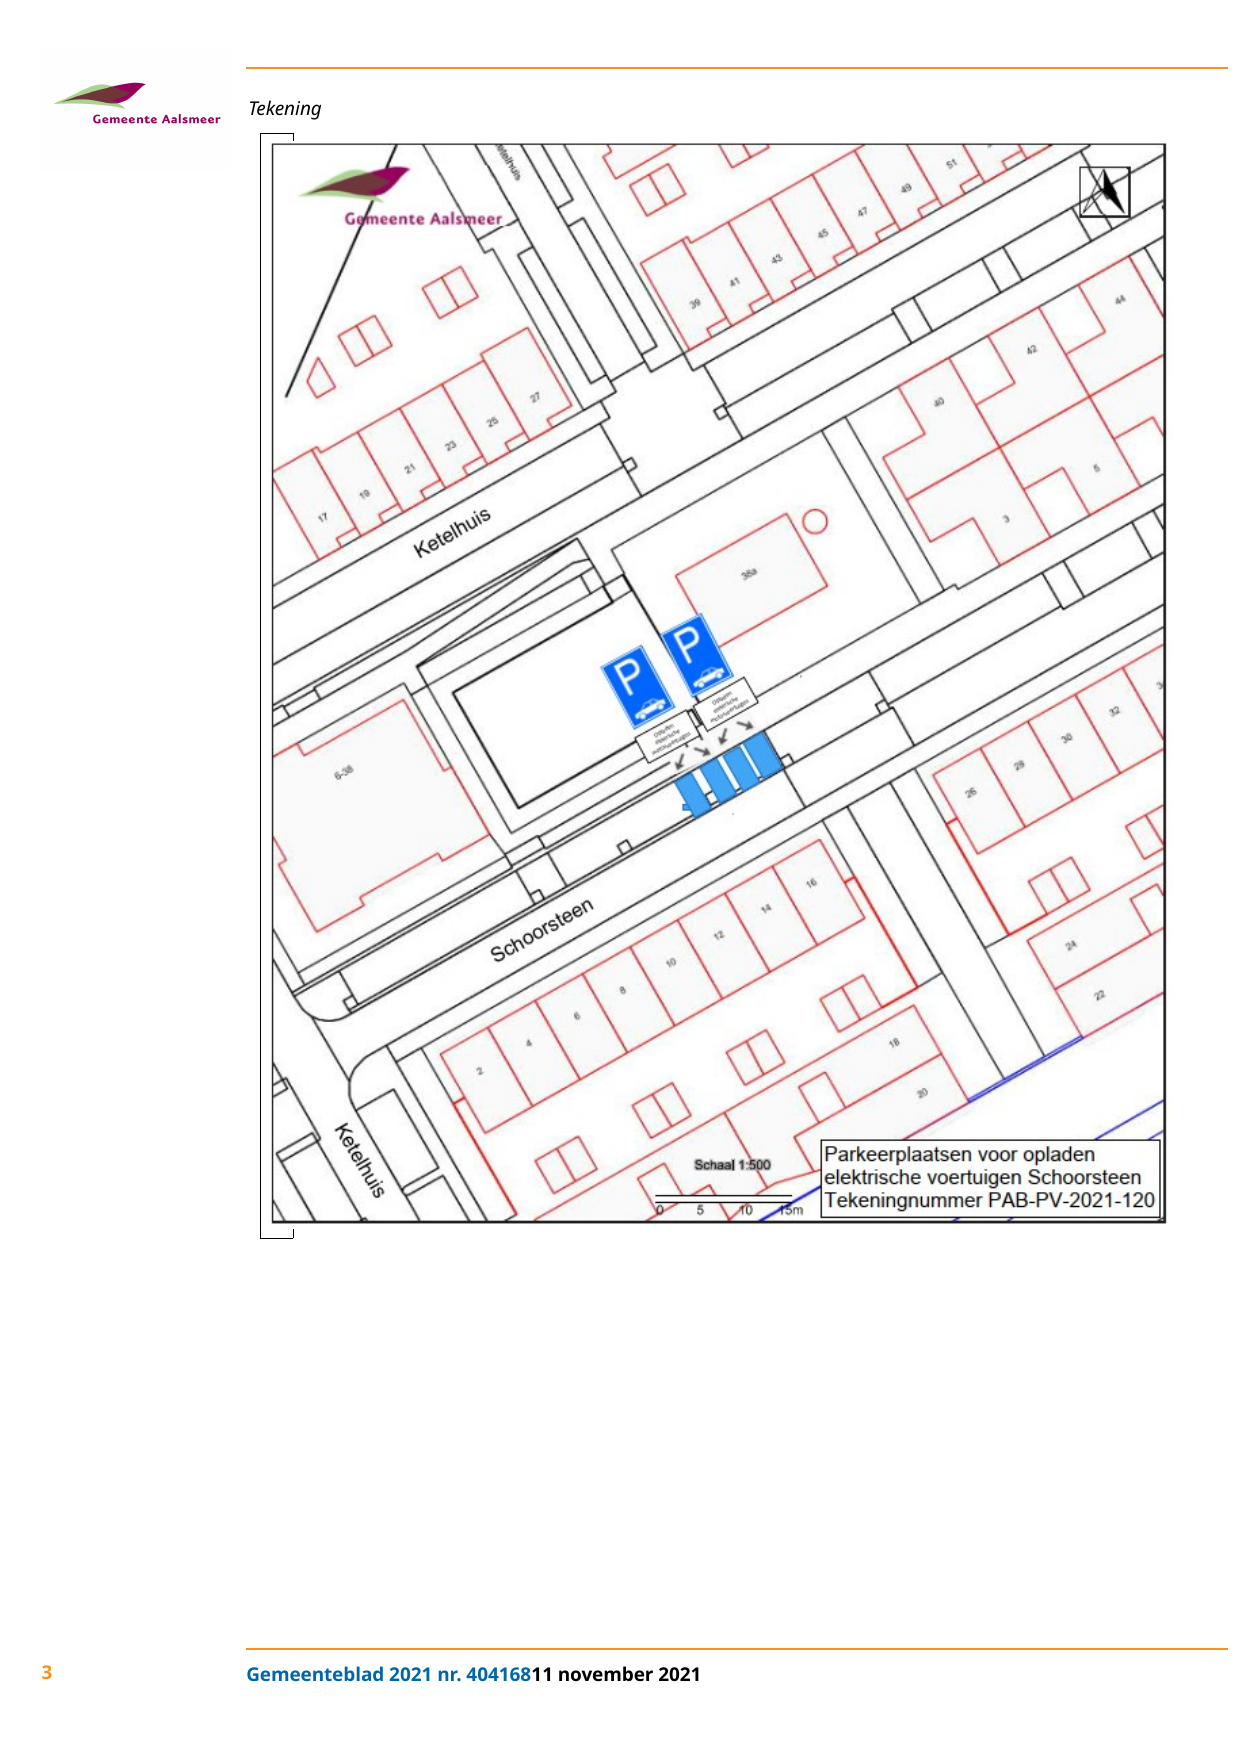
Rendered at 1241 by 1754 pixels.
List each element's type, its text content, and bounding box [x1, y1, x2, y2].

picture [268, 141, 1173, 1229]
picture [41, 47, 231, 172]
text Tekening [248, 95, 1152, 121]
